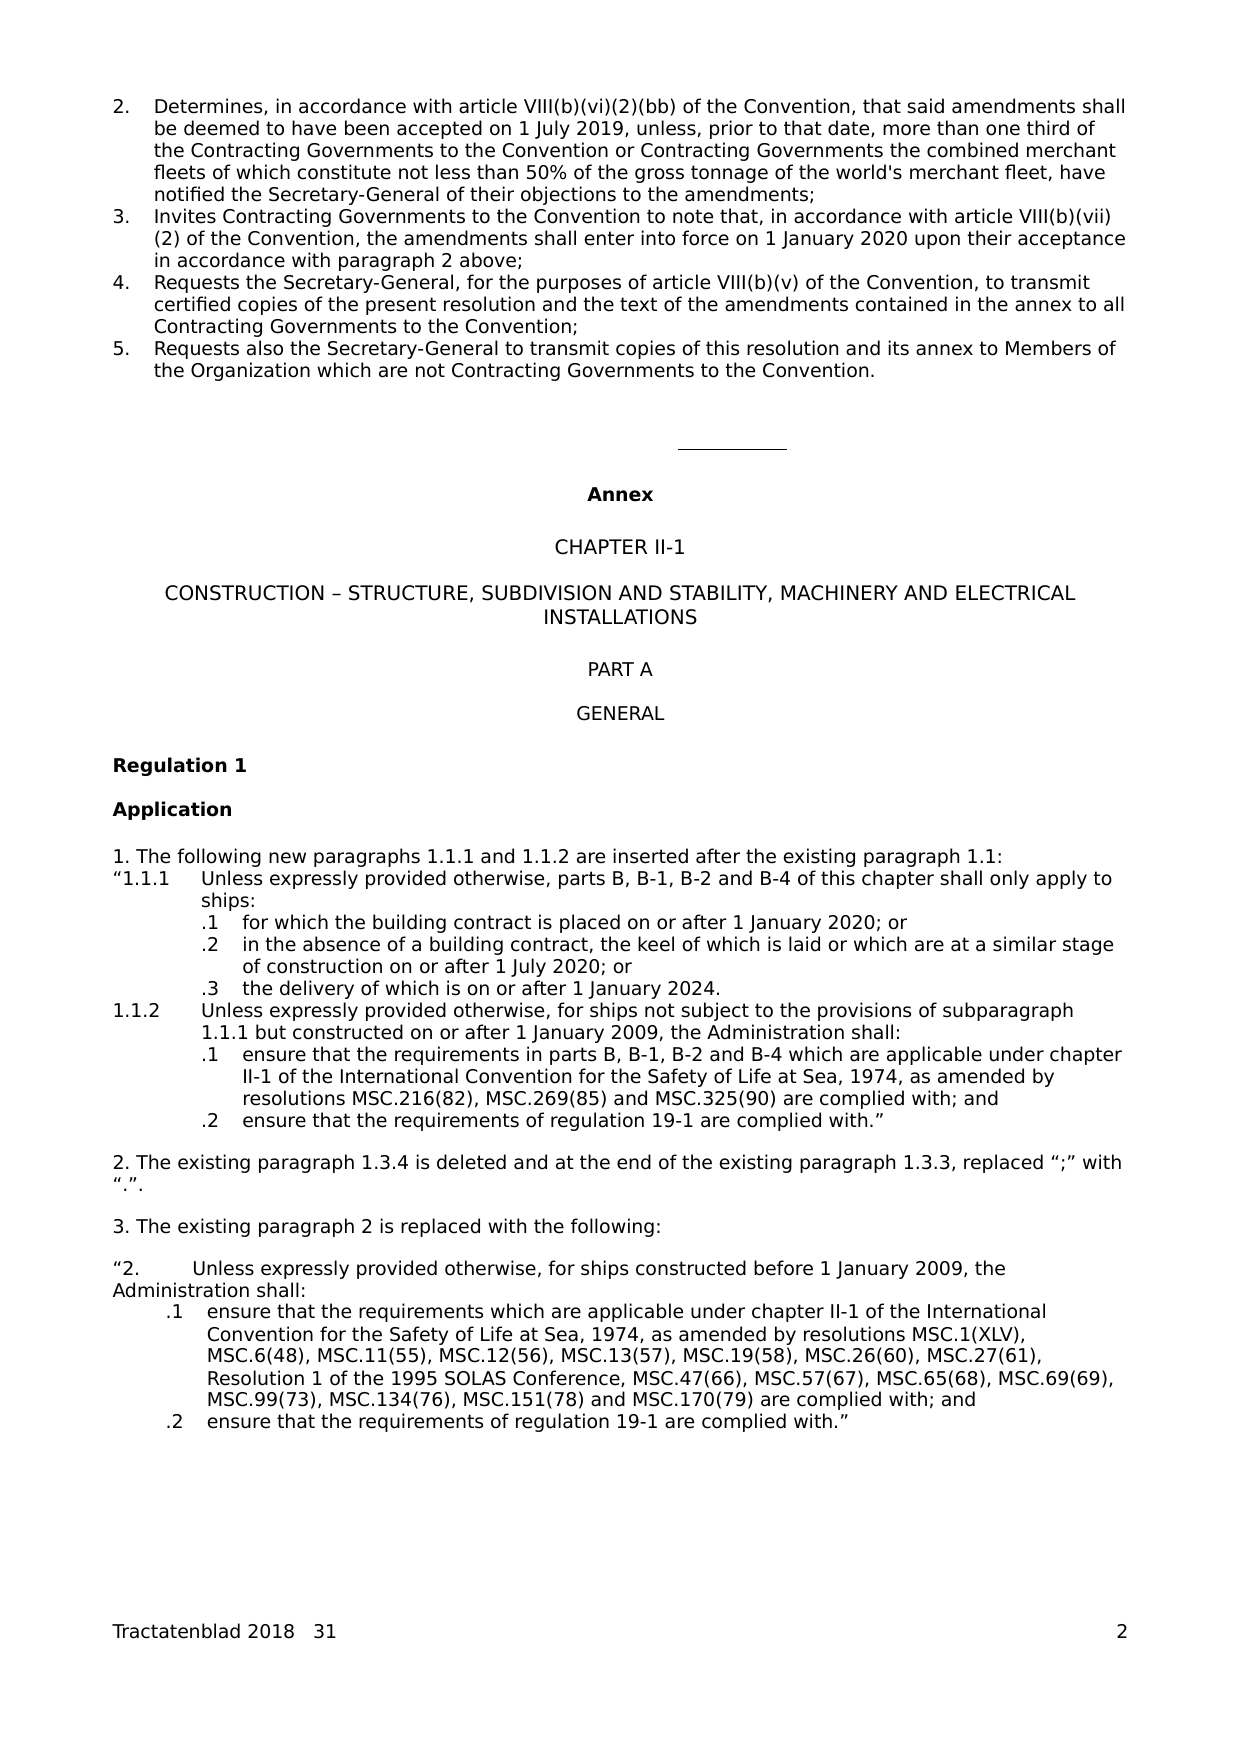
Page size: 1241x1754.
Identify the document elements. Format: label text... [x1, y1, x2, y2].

text 5. Requests also the Secretary-General to transmit copies of this resolution and its annex to Members of the Organization which are not Contracting Governments to the Convention. [112, 338, 1128, 382]
text 1. The following new paragraphs 1.1.1 and 1.1.2 are inserted after the existing paragraph 1.1: [112, 846, 1128, 868]
text 1.1.2 Unless expressly provided otherwise, for ships not subject to the provisions of subparagraph 1.1.1 but constructed on or after 1 January 2009, the Administration shall: [112, 1000, 1128, 1044]
text 4. Requests the Secretary-General, for the purposes of article VIII(b)(v) of the Convention, to transmit certified copies of the present resolution and the text of the amendments contained in the annex to all Contracting Governments to the Convention; [112, 272, 1128, 338]
text .1 ensure that the requirements in parts B, B-1, B-2 and B-4 which are applicable under chapter II-1 of the International Convention for the Safety of Life at Sea, 1974, as amended by resolutions MSC.216(82), MSC.269(85) and MSC.325(90) are complied with; and [201, 1044, 1128, 1109]
text 3. Invites Contracting Governments to the Convention to note that, in accordance with article VIII(b)(vii)(2) of the Convention, the amendments shall enter into force on 1 January 2020 upon their acceptance in accordance with paragraph 2 above; [112, 206, 1128, 272]
text 2. Determines, in accordance with article VIII(b)(vi)(2)(bb) of the Convention, that said amendments shall be deemed to have been accepted on 1 July 2019, unless, prior to that date, more than one third of the Contracting Governments to the Convention or Contracting Governments the combined merchant fleets of which constitute not less than 50% of the gross tonnage of the world's merchant fleet, have notified the Secretary-General of their objections to the amendments; [112, 96, 1128, 206]
subtitle PART A GENERAL [112, 659, 1128, 725]
text “1.1.1 Unless expressly provided otherwise, parts B, B-1, B-2 and B-4 of this chapter shall only apply to ships: [112, 868, 1128, 912]
text .2 ensure that the requirements of regulation 19-1 are complied with.” [201, 1109, 1128, 1132]
subtitle Annex [112, 484, 1128, 506]
subtitle CHAPTER II-1 CONSTRUCTION – STRUCTURE, SUBDIVISION AND STABILITY, MACHINERY AND ELECTRICAL INSTALLATIONS [112, 536, 1128, 629]
subtitle Regulation 1 Application [112, 755, 1128, 821]
text .3 the delivery of which is on or after 1 January 2024. [201, 978, 1128, 1000]
text .1 for which the building contract is placed on or after 1 January 2020; or [201, 912, 1128, 934]
text .2 in the absence of a building contract, the keel of which is laid or which are at a similar stage of construction on or after 1 July 2020; or [201, 934, 1128, 978]
text 3. The existing paragraph 2 is replaced with the following: [112, 1216, 1128, 1237]
text .2 ensure that the requirements of regulation 19-1 are complied with.” [165, 1411, 1128, 1433]
text “2. Unless expressly provided otherwise, for ships constructed before 1 January 2009, the Administration shall: [112, 1257, 1128, 1301]
text .1 ensure that the requirements which are applicable under chapter II-1 of the International Convention for the Safety of Life at Sea, 1974, as amended by resolutions MSC.1(XLV), MSC.6(48), MSC.11(55), MSC.12(56), MSC.13(57), MSC.19(58), MSC.26(60), MSC.27(61), Resolution 1 of the 1995 SOLAS Conference, MSC.47(66), MSC.57(67), MSC.65(68), MSC.69(69), MSC.99(73), MSC.134(76), MSC.151(78) and MSC.170(79) are complied with; and [165, 1301, 1128, 1411]
text 2. The existing paragraph 1.3.4 is deleted and at the end of the existing paragraph 1.3.3, replaced “;” with “.”. [112, 1152, 1128, 1196]
